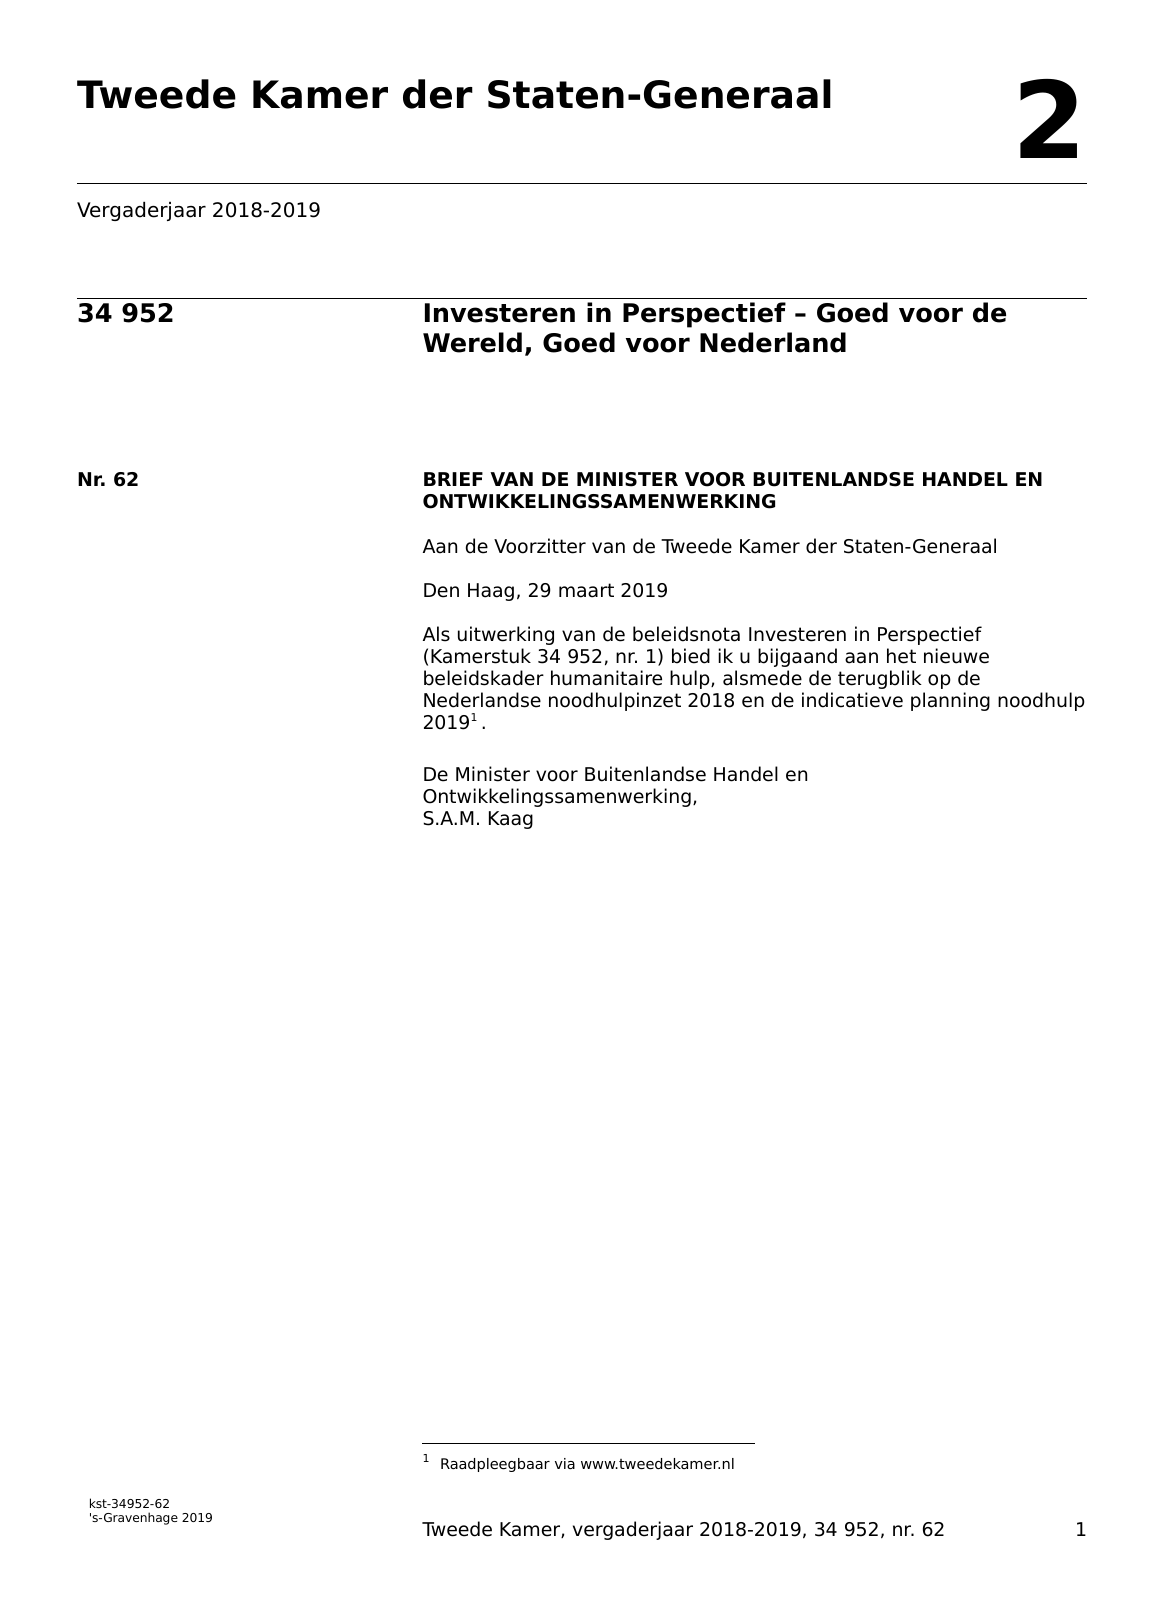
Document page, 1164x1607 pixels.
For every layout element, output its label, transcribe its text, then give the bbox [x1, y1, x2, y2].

text Raadpleegbaar via www.tweedekamer.nl [422, 1452, 1087, 1474]
text Als uitwerking van de beleidsnota Investeren in Perspectief (Kamerstuk 34 952, nr. 1) bied ik u bijgaand aan het nieuwe beleidskader humanitaire hulp, alsmede de terugblik op de Nederlandse noodhulpinzet 2018 en de indicatieve planning noodhulp 2019. [422, 624, 1087, 734]
subtitle Nr. 62 BRIEF VAN DE MINISTER VOOR BUITENLANDSE HANDEL EN ONTWIKKELINGSSAMENWERKING [77, 469, 1087, 513]
text Aan de Voorzitter van de Tweede Kamer der Staten-Generaal [422, 536, 1087, 557]
text Den Haag, 29 maart 2019 [422, 580, 1087, 602]
subtitle 34 952 Investeren in Perspectief – Goed voor de Wereld, Goed voor Nederland [77, 299, 1087, 358]
table_header 2 [886, 59, 1087, 183]
table_cell Vergaderjaar 2018-2019 [77, 184, 1087, 298]
text De Minister voor Buitenlandse Handel en Ontwikkelingssamenwerking, S.A.M. Kaag [422, 764, 1087, 830]
text kst-34952-62 [88, 1497, 323, 1511]
text 's-Gravenhage 2019 [88, 1511, 323, 1525]
table_header Tweede Kamer der Staten-Generaal [77, 59, 886, 183]
